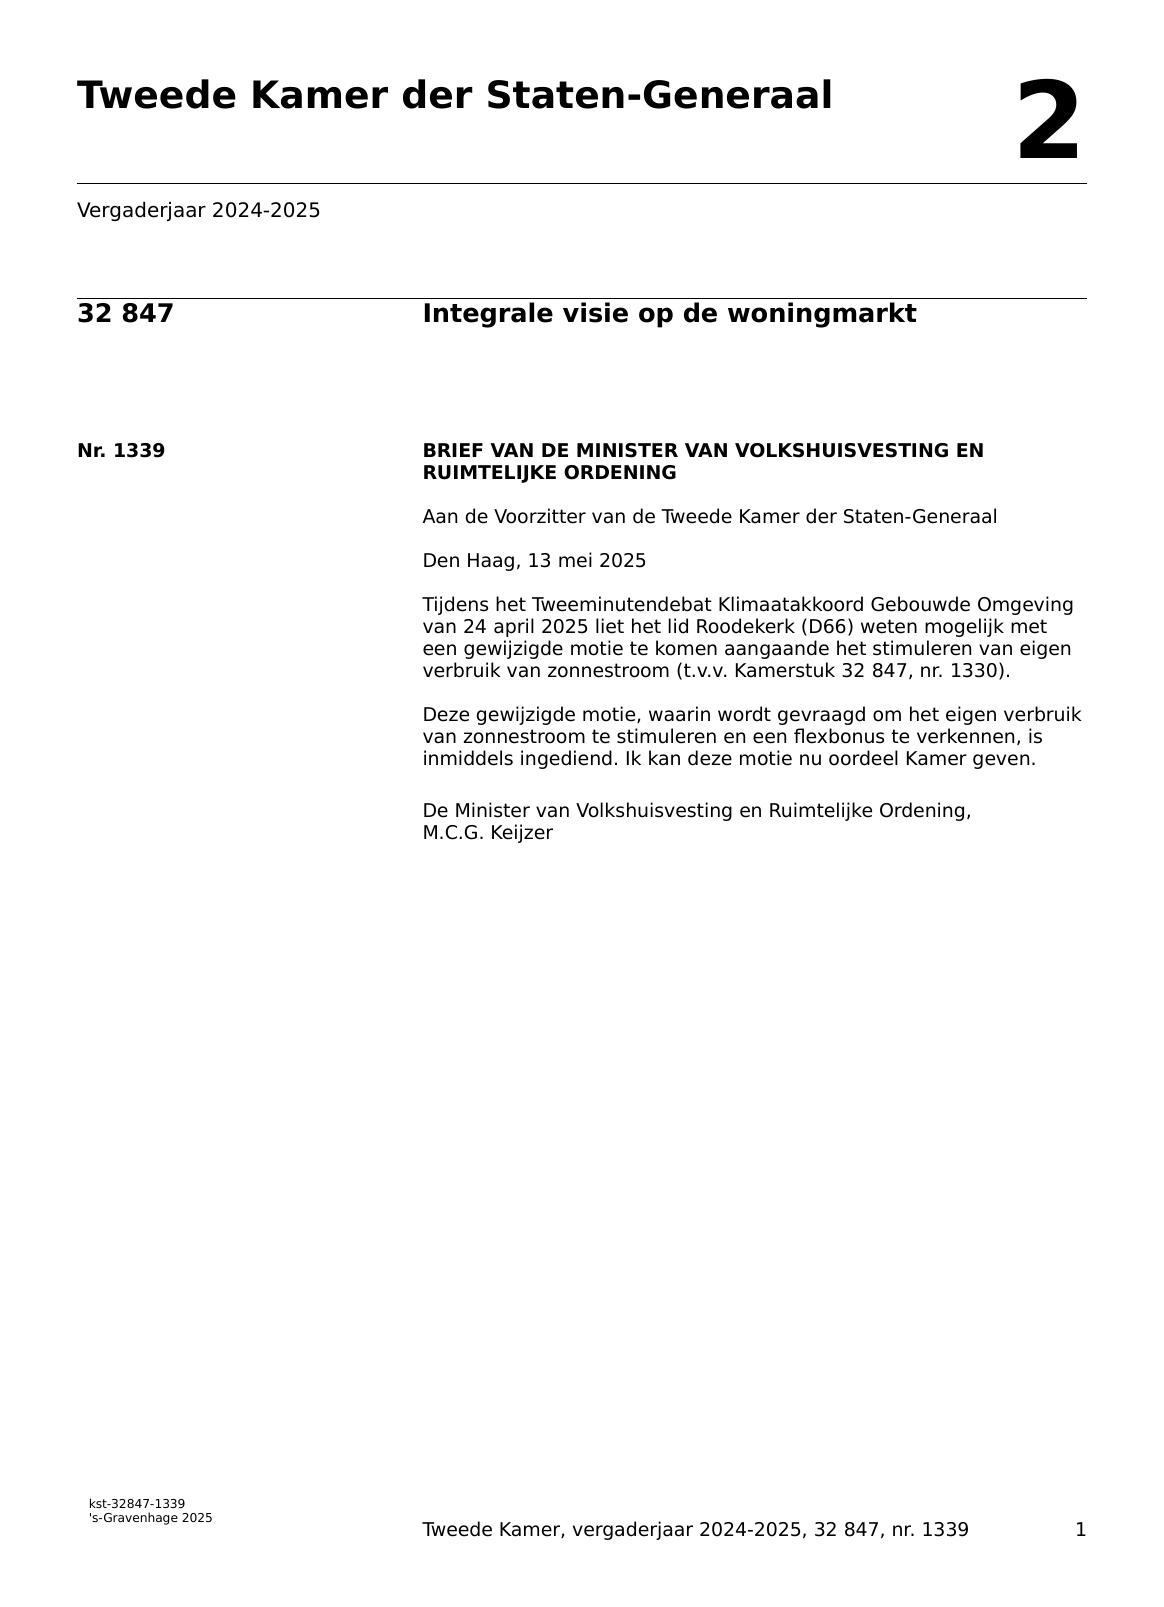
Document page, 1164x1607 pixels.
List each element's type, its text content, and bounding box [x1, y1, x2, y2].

text Tijdens het Tweeminutendebat Klimaatakkoord Gebouwde Omgeving van 24 april 2025 liet het lid Roodekerk (D66) weten mogelijk met een gewijzigde motie te komen aangaande het stimuleren van eigen verbruik van zonnestroom (t.v.v. Kamerstuk 32 847, nr. 1330). [422, 594, 1087, 682]
text 's-Gravenhage 2025 [88, 1511, 323, 1525]
text kst-32847-1339 [88, 1497, 323, 1511]
text Den Haag, 13 mei 2025 [422, 550, 1087, 572]
subtitle 32 847 Integrale visie op de woningmarkt [77, 299, 1087, 329]
text Deze gewijzigde motie, waarin wordt gevraagd om het eigen verbruik van zonnestroom te stimuleren en een flexbonus te verkennen, is inmiddels ingediend. Ik kan deze motie nu oordeel Kamer geven. [422, 704, 1087, 770]
table_header 2 [886, 59, 1087, 183]
text Aan de Voorzitter van de Tweede Kamer der Staten-Generaal [422, 506, 1087, 528]
table_header Tweede Kamer der Staten-Generaal [77, 59, 886, 183]
subtitle Nr. 1339 BRIEF VAN DE MINISTER VAN VOLKSHUISVESTING EN RUIMTELIJKE ORDENING [77, 440, 1087, 484]
table_cell Vergaderjaar 2024-2025 [77, 184, 1087, 298]
text De Minister van Volkshuisvesting en Ruimtelijke Ordening, M.C.G. Keijzer [422, 800, 1087, 844]
